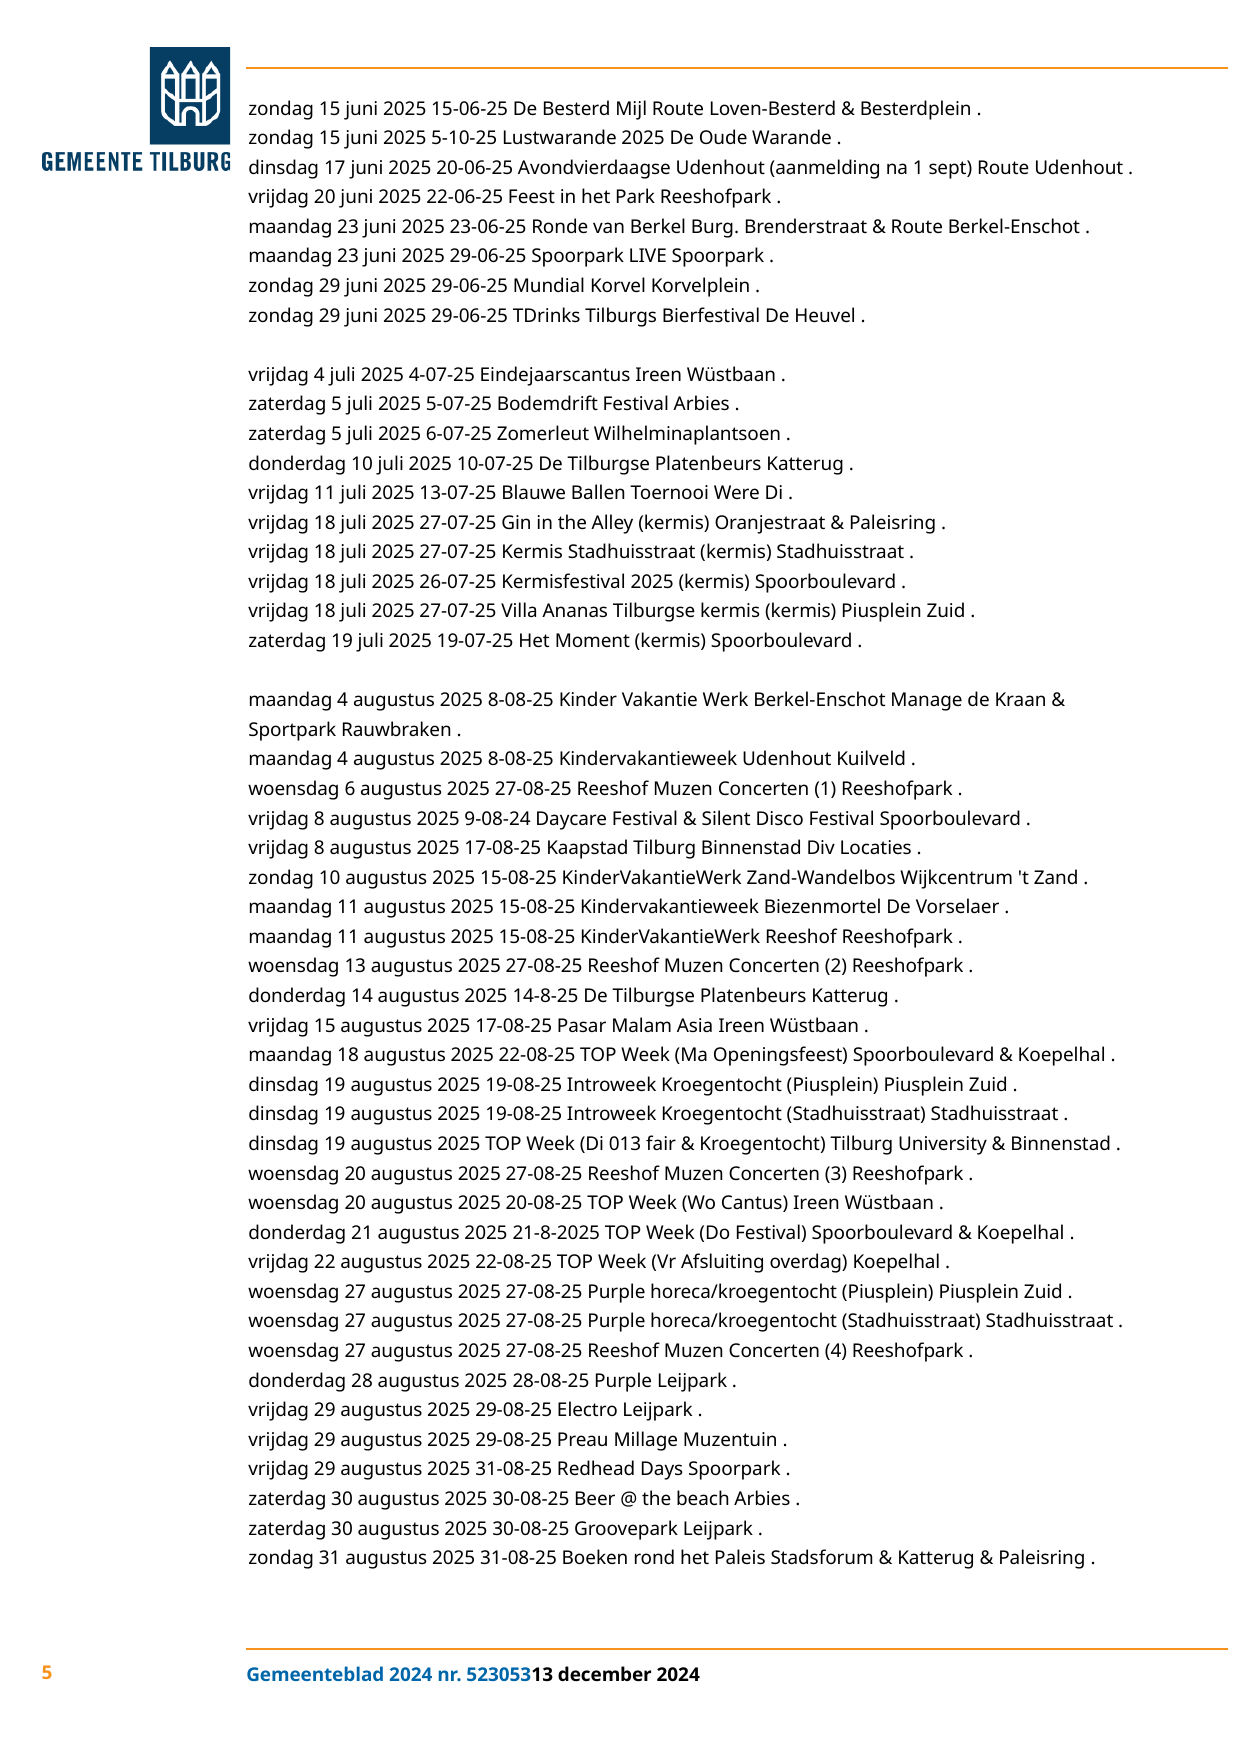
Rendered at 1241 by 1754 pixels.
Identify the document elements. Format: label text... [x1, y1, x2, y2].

text zondag 15 juni 2025 5-10-25 Lustwarande 2025 De Oude Warande . [248, 124, 1152, 150]
text vrijdag 15 augustus 2025 17-08-25 Pasar Malam Asia Ireen Wüstbaan . [248, 1012, 1152, 1038]
text maandag 23 juni 2025 29-06-25 Spoorpark LIVE Spoorpark . [248, 243, 1152, 268]
text woensdag 27 augustus 2025 27-08-25 Purple horeca/kroegentocht (Piusplein) Piusplein Zuid . [248, 1278, 1152, 1304]
text vrijdag 29 augustus 2025 31-08-25 Redhead Days Spoorpark . [248, 1456, 1152, 1481]
text maandag 23 juni 2025 23-06-25 Ronde van Berkel Burg. Brenderstraat & Route Berkel-Enschot . [248, 213, 1152, 239]
text dinsdag 19 augustus 2025 TOP Week (Di 013 fair & Kroegentocht) Tilburg University & Binnenstad . [248, 1130, 1152, 1156]
text woensdag 13 augustus 2025 27-08-25 Reeshof Muzen Concerten (2) Reeshofpark . [248, 953, 1152, 978]
text vrijdag 18 juli 2025 27-07-25 Gin in the Alley (kermis) Oranjestraat & Paleisring . [248, 509, 1152, 535]
text zaterdag 5 juli 2025 5-07-25 Bodemdrift Festival Arbies . [248, 391, 1152, 416]
text vrijdag 18 juli 2025 26-07-25 Kermisfestival 2025 (kermis) Spoorboulevard . [248, 568, 1152, 594]
text vrijdag 8 augustus 2025 9-08-24 Daycare Festival & Silent Disco Festival Spoorboulevard . [248, 805, 1152, 831]
text woensdag 20 augustus 2025 27-08-25 Reeshof Muzen Concerten (3) Reeshofpark . [248, 1160, 1152, 1186]
text vrijdag 18 juli 2025 27-07-25 Kermis Stadhuisstraat (kermis) Stadhuisstraat . [248, 538, 1152, 564]
text dinsdag 17 juni 2025 20-06-25 Avondvierdaagse Udenhout (aanmelding na 1 sept) Route Udenhout . [248, 154, 1152, 180]
text woensdag 27 augustus 2025 27-08-25 Purple horeca/kroegentocht (Stadhuisstraat) Stadhuisstraat . [248, 1308, 1152, 1333]
text maandag 4 augustus 2025 8-08-25 Kinder Vakantie Werk Berkel-Enschot Manage de Kraan & Sportpark Rauwbraken . [248, 686, 1152, 742]
text donderdag 28 augustus 2025 28-08-25 Purple Leijpark . [248, 1367, 1152, 1393]
text vrijdag 11 juli 2025 13-07-25 Blauwe Ballen Toernooi Were Di . [248, 479, 1152, 505]
text maandag 11 augustus 2025 15-08-25 Kindervakantieweek Biezenmortel De Vorselaer . [248, 893, 1152, 919]
text zondag 31 augustus 2025 31-08-25 Boeken rond het Paleis Stadsforum & Katterug & Paleisring . [248, 1544, 1152, 1570]
text donderdag 21 augustus 2025 21-8-2025 TOP Week (Do Festival) Spoorboulevard & Koepelhal . [248, 1219, 1152, 1245]
text vrijdag 4 juli 2025 4-07-25 Eindejaarscantus Ireen Wüstbaan . [248, 361, 1152, 387]
text zondag 29 juni 2025 29-06-25 TDrinks Tilburgs Bierfestival De Heuvel . [248, 302, 1152, 328]
text woensdag 6 augustus 2025 27-08-25 Reeshof Muzen Concerten (1) Reeshofpark . [248, 775, 1152, 801]
text zaterdag 5 juli 2025 6-07-25 Zomerleut Wilhelminaplantsoen . [248, 420, 1152, 446]
picture [41, 47, 231, 172]
text dinsdag 19 augustus 2025 19-08-25 Introweek Kroegentocht (Piusplein) Piusplein Zuid . [248, 1071, 1152, 1097]
text donderdag 10 juli 2025 10-07-25 De Tilburgse Platenbeurs Katterug . [248, 450, 1152, 476]
text maandag 11 augustus 2025 15-08-25 KinderVakantieWerk Reeshof Reeshofpark . [248, 923, 1152, 949]
text zaterdag 19 juli 2025 19-07-25 Het Moment (kermis) Spoorboulevard . [248, 627, 1152, 653]
text zaterdag 30 augustus 2025 30-08-25 Groovepark Leijpark . [248, 1515, 1152, 1541]
text vrijdag 20 juni 2025 22-06-25 Feest in het Park Reeshofpark . [248, 183, 1152, 209]
text maandag 18 augustus 2025 22-08-25 TOP Week (Ma Openingsfeest) Spoorboulevard & Koepelhal . [248, 1041, 1152, 1067]
text zondag 29 juni 2025 29-06-25 Mundial Korvel Korvelplein . [248, 272, 1152, 298]
text vrijdag 29 augustus 2025 29-08-25 Electro Leijpark . [248, 1396, 1152, 1422]
text vrijdag 29 augustus 2025 29-08-25 Preau Millage Muzentuin . [248, 1426, 1152, 1452]
text zondag 10 augustus 2025 15-08-25 KinderVakantieWerk Zand-Wandelbos Wijkcentrum 't Zand . [248, 864, 1152, 890]
text donderdag 14 augustus 2025 14-8-25 De Tilburgse Platenbeurs Katterug . [248, 982, 1152, 1008]
text vrijdag 18 juli 2025 27-07-25 Villa Ananas Tilburgse kermis (kermis) Piusplein Zuid . [248, 598, 1152, 623]
text woensdag 27 augustus 2025 27-08-25 Reeshof Muzen Concerten (4) Reeshofpark . [248, 1337, 1152, 1363]
text vrijdag 8 augustus 2025 17-08-25 Kaapstad Tilburg Binnenstad Div Locaties . [248, 834, 1152, 860]
text dinsdag 19 augustus 2025 19-08-25 Introweek Kroegentocht (Stadhuisstraat) Stadhuisstraat . [248, 1101, 1152, 1126]
text vrijdag 22 augustus 2025 22-08-25 TOP Week (Vr Afsluiting overdag) Koepelhal . [248, 1248, 1152, 1274]
text woensdag 20 augustus 2025 20-08-25 TOP Week (Wo Cantus) Ireen Wüstbaan . [248, 1189, 1152, 1215]
text zaterdag 30 augustus 2025 30-08-25 Beer @ the beach Arbies . [248, 1485, 1152, 1511]
text maandag 4 augustus 2025 8-08-25 Kindervakantieweek Udenhout Kuilveld . [248, 746, 1152, 771]
text zondag 15 juni 2025 15-06-25 De Besterd Mijl Route Loven-Besterd & Besterdplein . [248, 95, 1152, 121]
